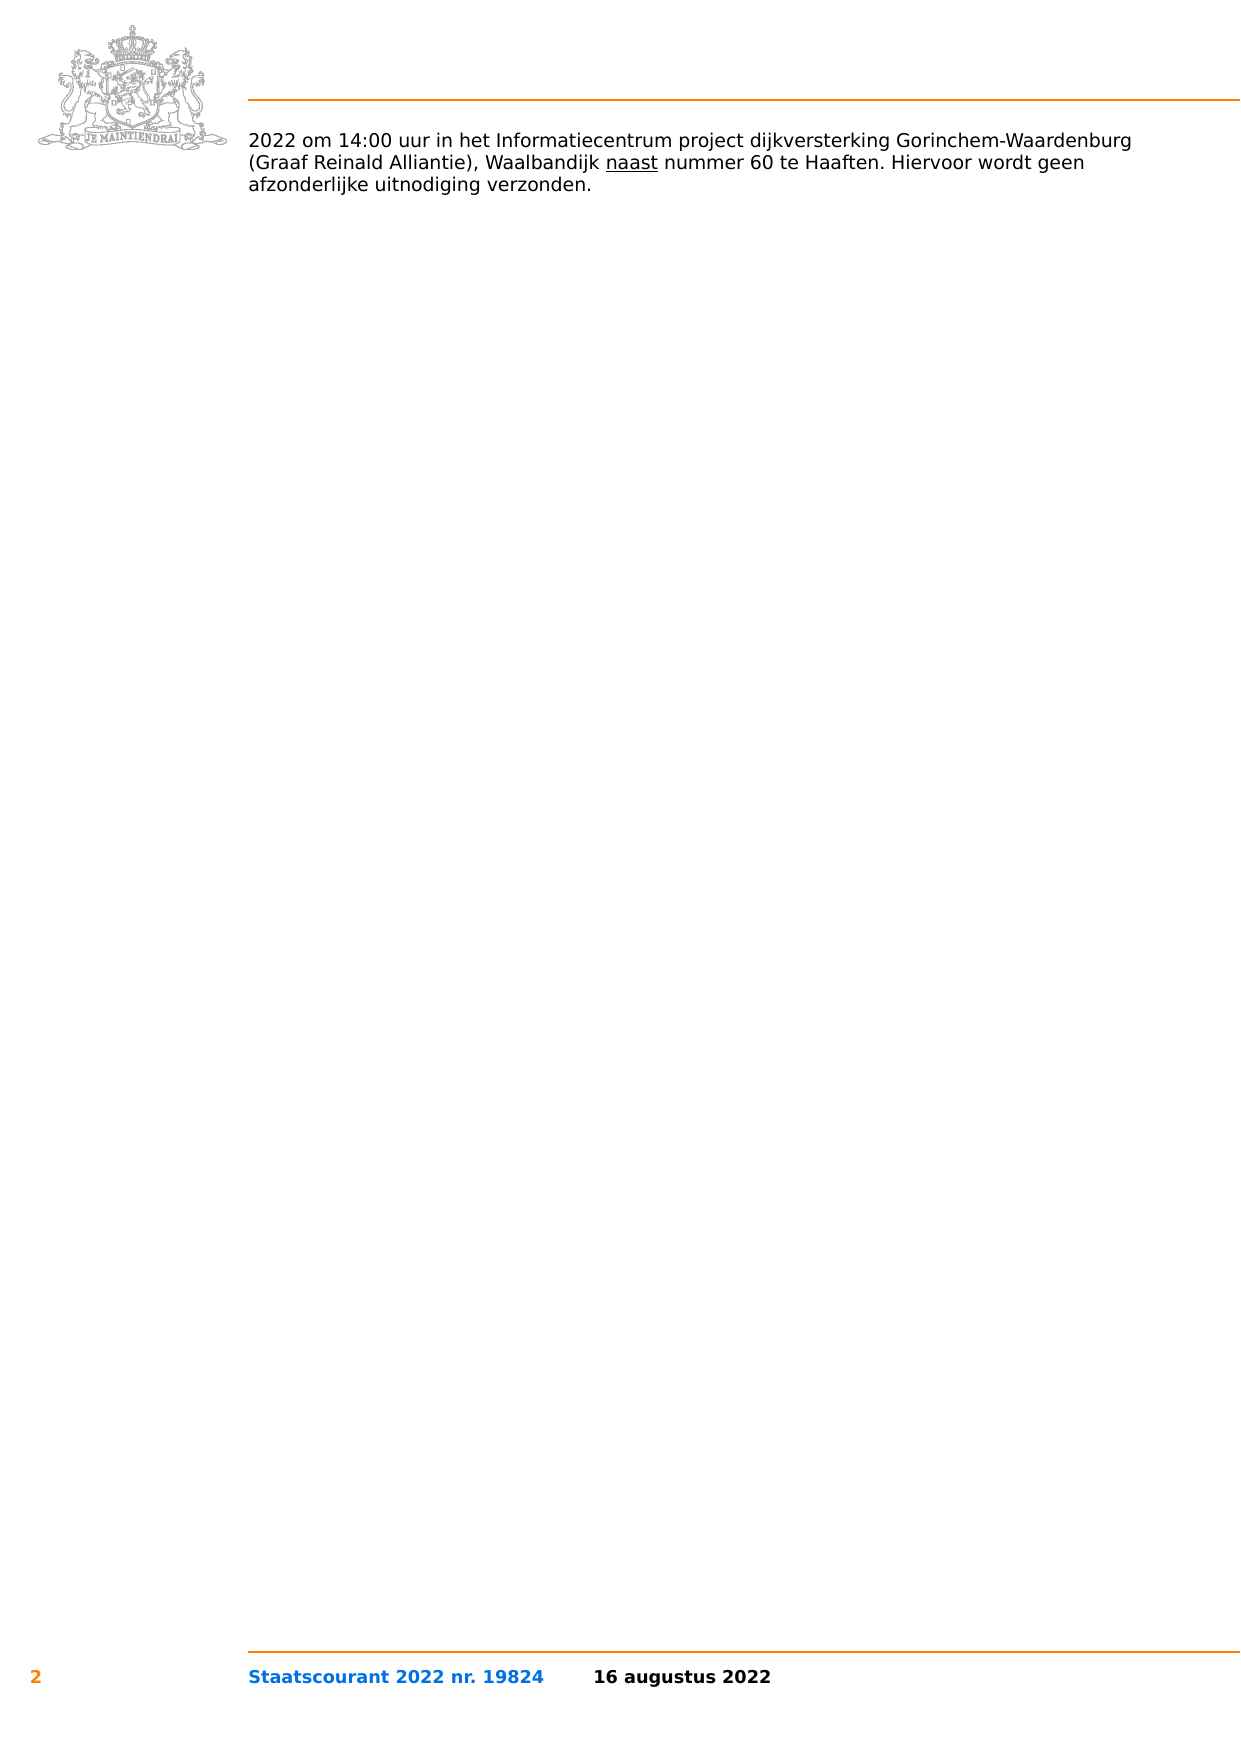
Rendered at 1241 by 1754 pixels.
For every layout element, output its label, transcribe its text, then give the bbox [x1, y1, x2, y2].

text 2022 om 14:00 uur in het Informatiecentrum project dijkversterking Gorinchem-Waardenburg (Graaf Reinald Alliantie), Waalbandijk naast nummer 60 te Haaften. Hiervoor wordt geen afzonderlijke uitnodiging verzonden. [248, 130, 1163, 196]
picture [38, 25, 227, 150]
